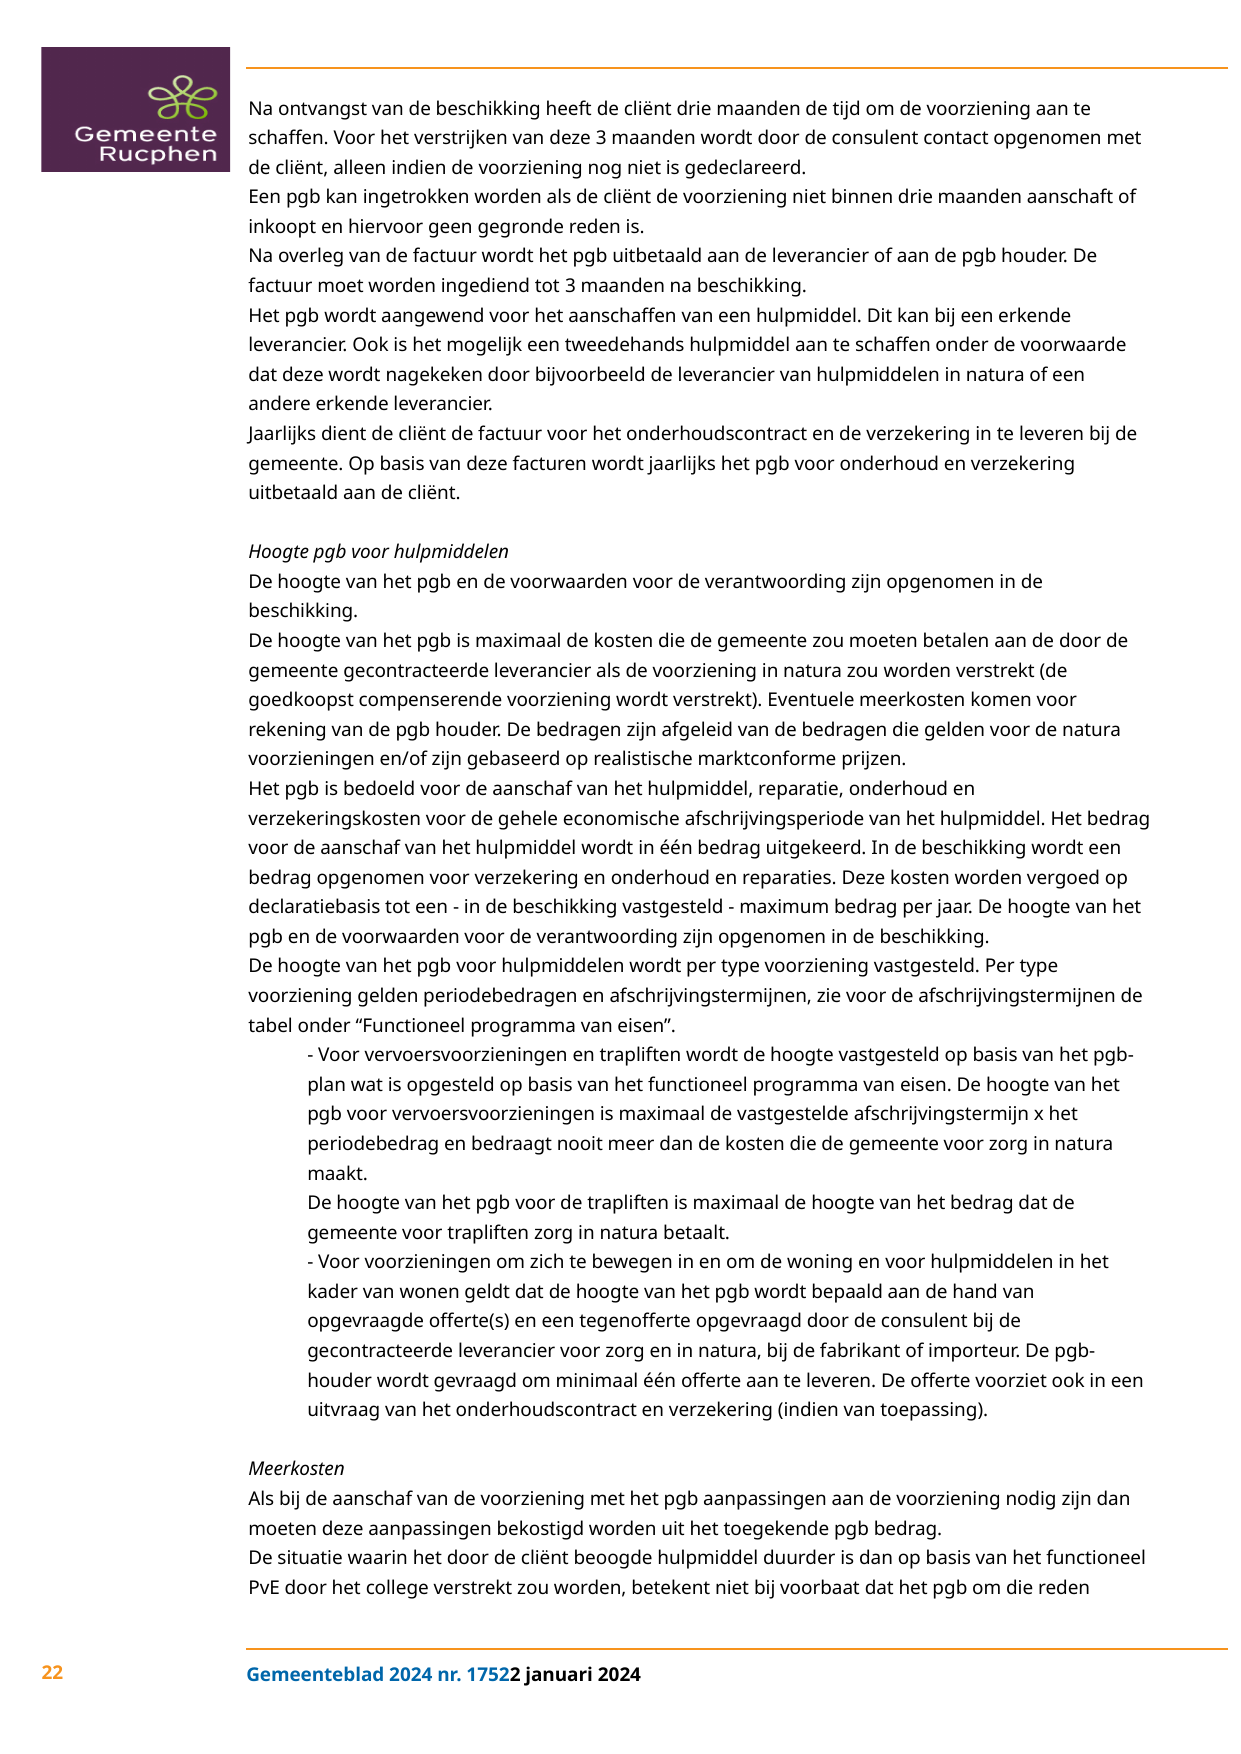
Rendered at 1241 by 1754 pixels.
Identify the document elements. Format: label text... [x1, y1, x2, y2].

list - Voor vervoersvoorzieningen en trapliften wordt de hoogte vastgesteld op basis van het pgb-plan wat is opgesteld op basis van het functioneel programma van eisen. De hoogte van het pgb voor vervoersvoorzieningen is maximaal de vastgestelde afschrijvingstermijn x het periodebedrag en bedraagt nooit meer dan de kosten die de gemeente voor zorg in natura maakt. [248, 1041, 1152, 1186]
text Het pgb wordt aangewend voor het aanschaffen van een hulpmiddel. Dit kan bij een erkende leverancier. Ook is het mogelijk een tweedehands hulpmiddel aan te schaffen onder de voorwaarde dat deze wordt nagekeken door bijvoorbeeld de leverancier van hulpmiddelen in natura of een andere erkende leverancier. [248, 302, 1152, 416]
list - Voor voorzieningen om zich te bewegen in en om de woning en voor hulpmiddelen in het kader van wonen geldt dat de hoogte van het pgb wordt bepaald aan de hand van opgevraagde offerte(s) en een tegenofferte opgevraagd door de consulent bij de gecontracteerde leverancier voor zorg en in natura, bij de fabrikant of importeur. De pgb-houder wordt gevraagd om minimaal één offerte aan te leveren. De offerte voorziet ook in een uitvraag van het onderhoudscontract en verzekering (indien van toepassing). [248, 1248, 1152, 1422]
text Meerkosten [248, 1456, 1152, 1481]
text De hoogte van het pgb is maximaal de kosten die de gemeente zou moeten betalen aan de door de gemeente gecontracteerde leverancier als de voorziening in natura zou worden verstrekt (de goedkoopst compenserende voorziening wordt verstrekt). Eventuele meerkosten komen voor rekening van de pgb houder. De bedragen zijn afgeleid van de bedragen die gelden voor de natura voorzieningen en/of zijn gebaseerd op realistische marktconforme prijzen. [248, 627, 1152, 771]
text Hoogte pgb voor hulpmiddelen [248, 538, 1152, 564]
text Na overleg van de factuur wordt het pgb uitbetaald aan de leverancier of aan de pgb houder. De factuur moet worden ingediend tot 3 maanden na beschikking. [248, 243, 1152, 298]
text Jaarlijks dient de cliënt de factuur voor het onderhoudscontract en de verzekering in te leveren bij de gemeente. Op basis van deze facturen wordt jaarlijks het pgb voor onderhoud en verzekering uitbetaald aan de cliënt. [248, 420, 1152, 505]
text Als bij de aanschaf van de voorziening met het pgb aanpassingen aan de voorziening nodig zijn dan moeten deze aanpassingen bekostigd worden uit het toegekende pgb bedrag. [248, 1485, 1152, 1541]
text Het pgb is bedoeld voor de aanschaf van het hulpmiddel, reparatie, onderhoud en verzekeringskosten voor de gehele economische afschrijvingsperiode van het hulpmiddel. Het bedrag voor de aanschaf van het hulpmiddel wordt in één bedrag uitgekeerd. In de beschikking wordt een bedrag opgenomen voor verzekering en onderhoud en reparaties. Deze kosten worden vergoed op declaratiebasis tot een - in de beschikking vastgesteld - maximum bedrag per jaar. De hoogte van het pgb en de voorwaarden voor de verantwoording zijn opgenomen in de beschikking. [248, 775, 1152, 949]
text Na ontvangst van de beschikking heeft de cliënt drie maanden de tijd om de voorziening aan te schaffen. Voor het verstrijken van deze 3 maanden wordt door de consulent contact opgenomen met de cliënt, alleen indien de voorziening nog niet is gedeclareerd. [248, 95, 1152, 180]
list De hoogte van het pgb voor de trapliften is maximaal de hoogte van het bedrag dat de gemeente voor trapliften zorg in natura betaalt. [248, 1189, 1152, 1245]
picture [41, 47, 231, 172]
text Een pgb kan ingetrokken worden als de cliënt de voorziening niet binnen drie maanden aanschaft of inkoopt en hiervoor geen gegronde reden is. [248, 183, 1152, 239]
text De hoogte van het pgb voor hulpmiddelen wordt per type voorziening vastgesteld. Per type voorziening gelden periodebedragen en afschrijvingstermijnen, zie voor de afschrijvingstermijnen de tabel onder “Functioneel programma van eisen”. [248, 953, 1152, 1038]
text De hoogte van het pgb en de voorwaarden voor de verantwoording zijn opgenomen in de beschikking. [248, 568, 1152, 623]
text De situatie waarin het door de cliënt beoogde hulpmiddel duurder is dan op basis van het functioneel PvE door het college verstrekt zou worden, betekent niet bij voorbaat dat het pgb om die reden [248, 1544, 1152, 1600]
